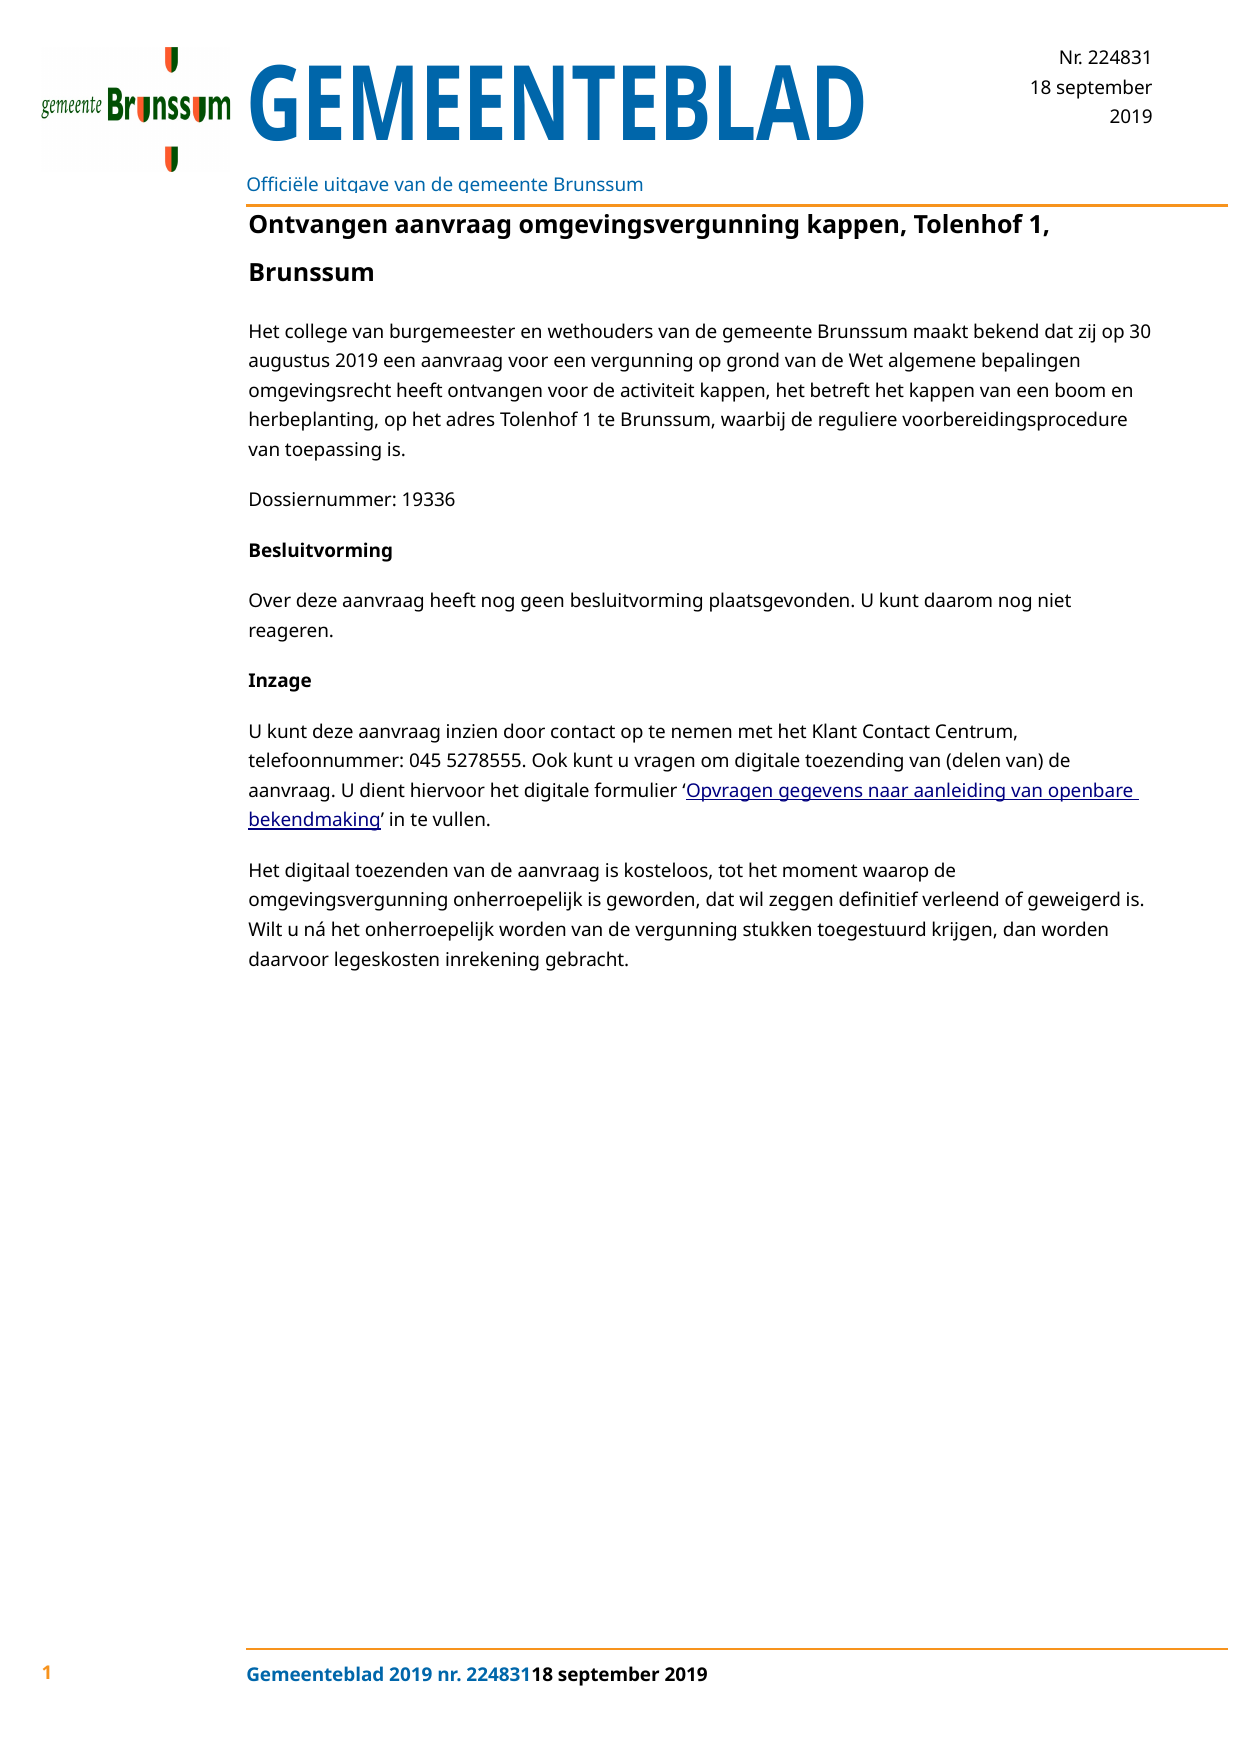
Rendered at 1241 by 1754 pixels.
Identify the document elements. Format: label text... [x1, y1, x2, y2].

text Het digitaal toezenden van de aanvraag is kosteloos, tot het moment waarop de omgevingsvergunning onherroepelijk is geworden, dat wil zeggen definitief verleend of geweigerd is. Wilt u ná het onherroepelijk worden van de vergunning stukken toegestuurd krijgen, dan worden daarvoor legeskosten inrekening gebracht. [248, 857, 1152, 972]
text Inzage [248, 667, 1152, 693]
text Besluitvorming [248, 537, 1152, 563]
text Dossiernummer: 19336 [248, 487, 1152, 512]
text U kunt deze aanvraag inzien door contact op te nemen met het Klant Contact Centrum, telefoonnummer: 045 5278555. Ook kunt u vragen om digitale toezending van (delen van) de aanvraag. U dient hiervoor het digitale formulier ‘Opvragen gegevens naar aanleiding van openbare bekendmaking’ in te vullen. [248, 718, 1152, 832]
text Ontvangen aanvraag omgevingsvergunning kappen, Tolenhof 1, Brunssum [248, 207, 1152, 288]
text Het college van burgemeester en wethouders van de gemeente Brunssum maakt bekend dat zij op 30 augustus 2019 een aanvraag voor een vergunning op grond van de Wet algemene bepalingen omgevingsrecht heeft ontvangen voor de activiteit kappen, het betreft het kappen van een boom en herbeplanting, op het adres Tolenhof 1 te Brunssum, waarbij de reguliere voorbereidingsprocedure van toepassing is. [248, 318, 1152, 462]
picture [41, 47, 231, 172]
text Over deze aanvraag heeft nog geen besluitvorming plaatsgevonden. U kunt daarom nog niet reageren. [248, 587, 1152, 643]
